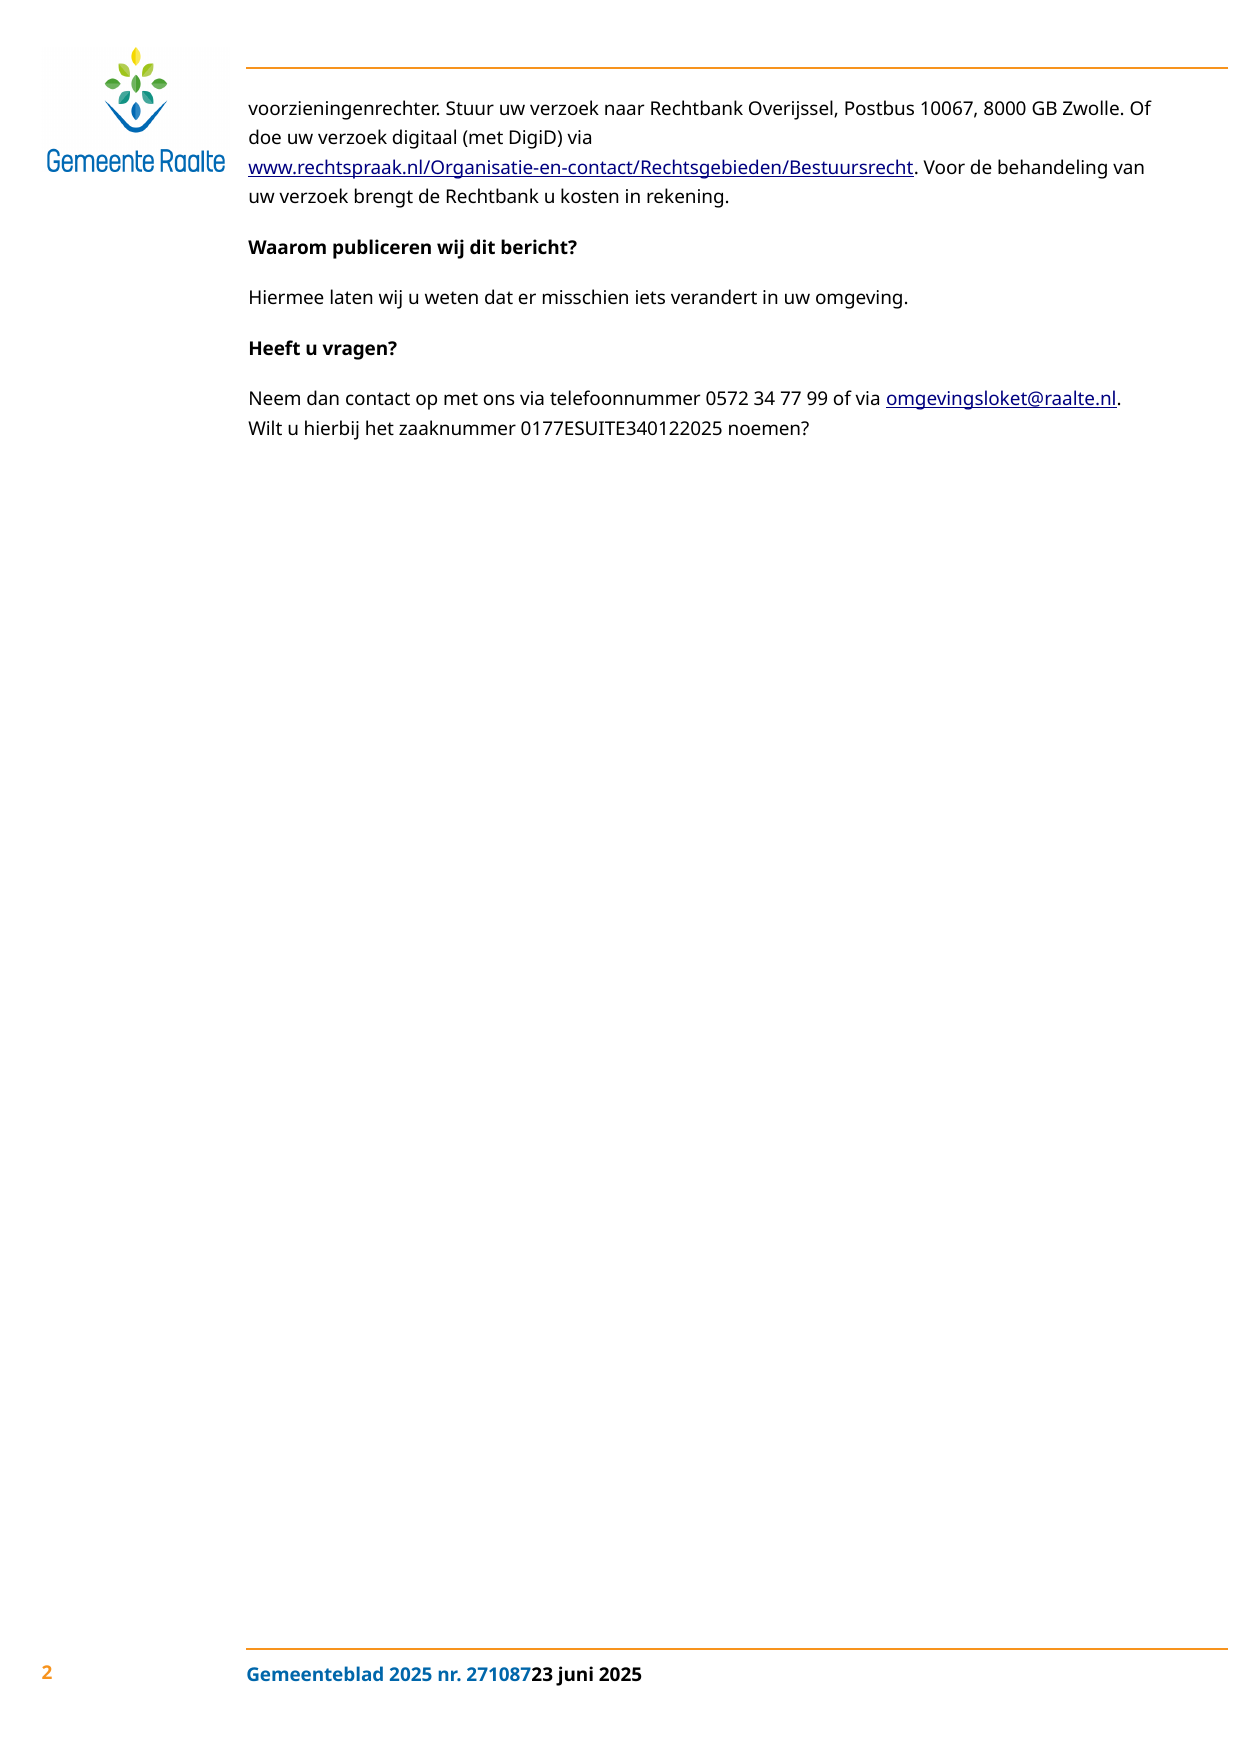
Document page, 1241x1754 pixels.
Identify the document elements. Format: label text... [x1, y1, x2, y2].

text Waarom publiceren wij dit bericht? [248, 234, 1152, 260]
text Heeft u vragen? [248, 335, 1152, 361]
text Hiermee laten wij u weten dat er misschien iets verandert in uw omgeving. [248, 284, 1152, 310]
picture [41, 47, 231, 172]
text Neem dan contact op met ons via telefoonnummer 0572 34 77 99 of via omgevingsloket@raalte.nl. Wilt u hierbij het zaaknummer 0177ESUITE340122025 noemen? [248, 385, 1152, 441]
text voorzieningenrechter. Stuur uw verzoek naar Rechtbank Overijssel, Postbus 10067, 8000 GB Zwolle. Of doe uw verzoek digitaal (met DigiD) via www.rechtspraak.nl/Organisatie-en-contact/Rechtsgebieden/Bestuursrecht. Voor de behandeling van uw verzoek brengt de Rechtbank u kosten in rekening. [248, 95, 1152, 209]
